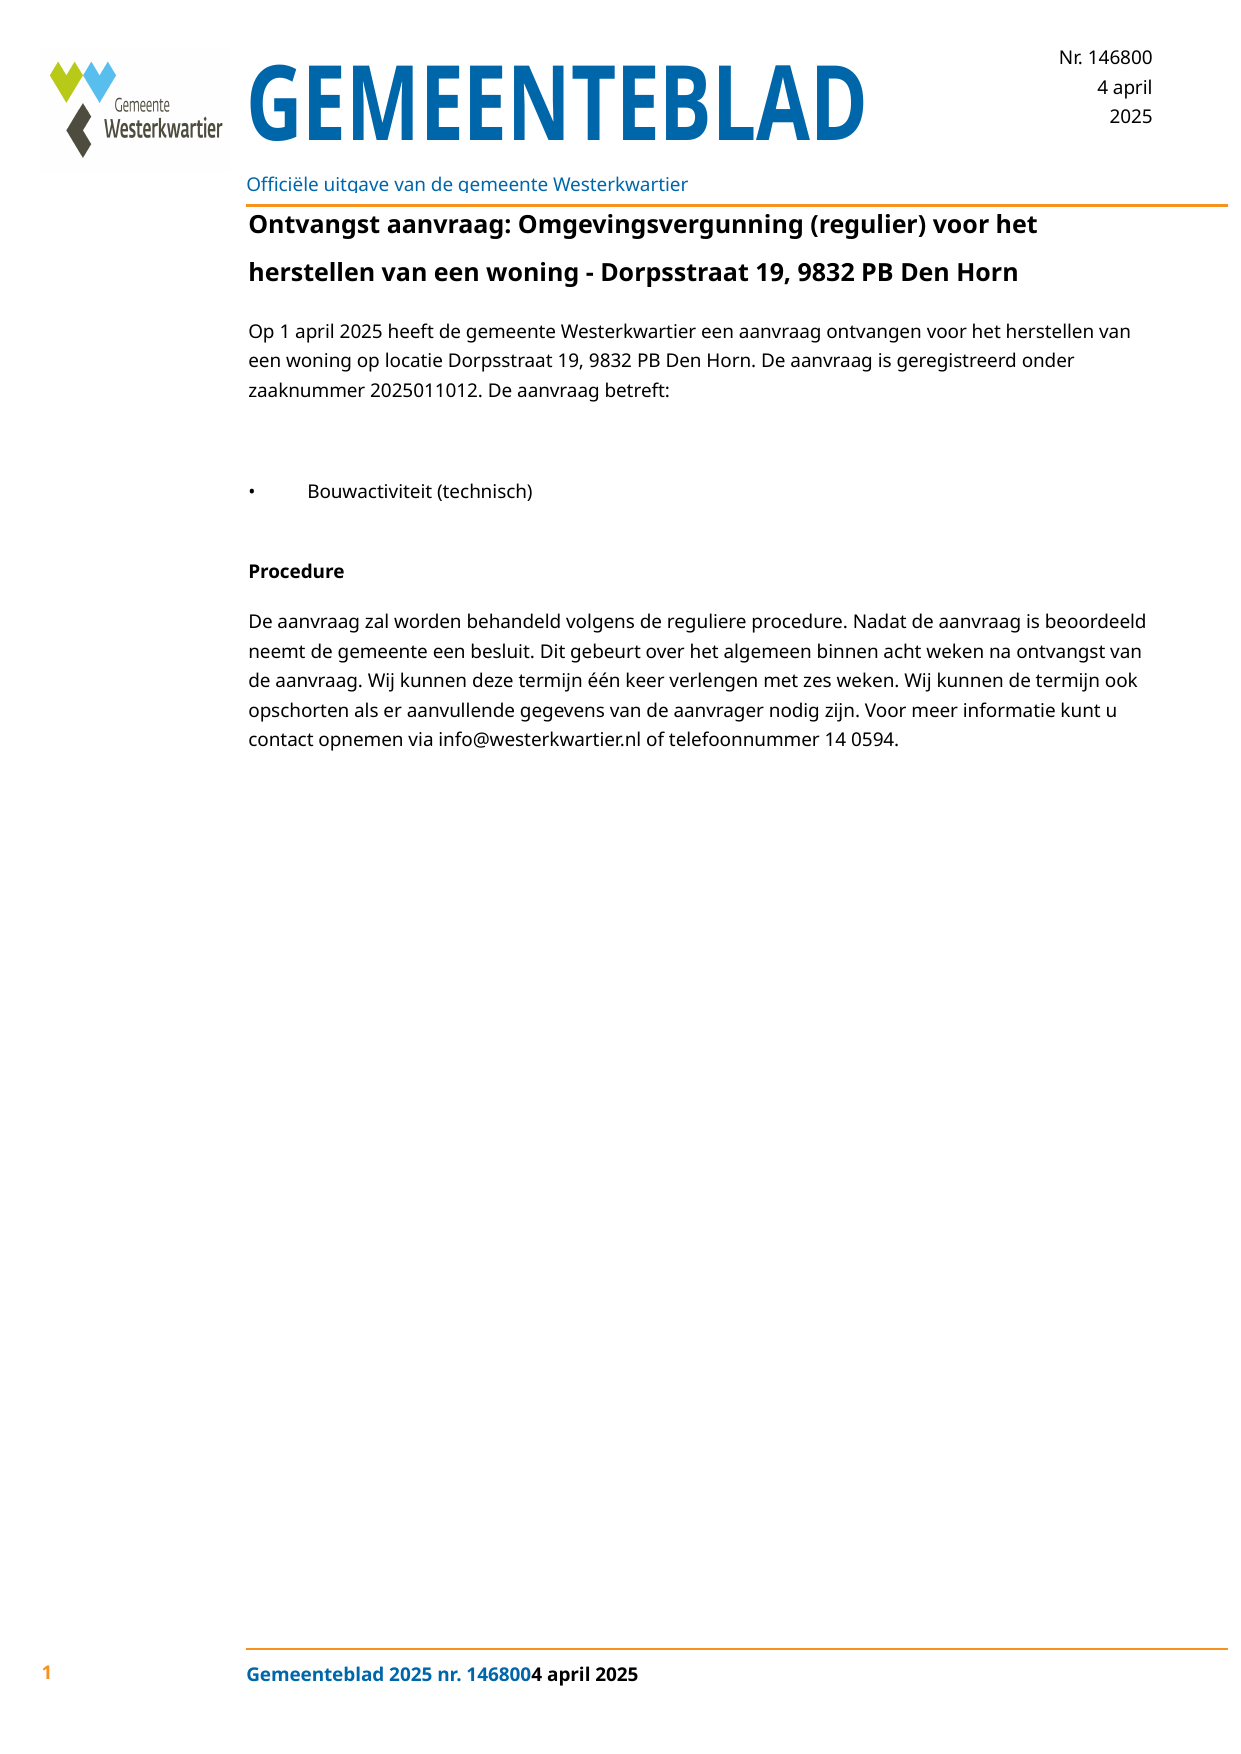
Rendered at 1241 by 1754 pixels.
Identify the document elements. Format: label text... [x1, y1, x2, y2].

list Bouwactiviteit (technisch) [248, 478, 1152, 504]
text Ontvangst aanvraag: Omgevingsvergunning (regulier) voor het herstellen van een woning - Dorpsstraat 19, 9832 PB Den Horn [248, 207, 1152, 288]
picture [41, 47, 231, 172]
text De aanvraag zal worden behandeld volgens de reguliere procedure. Nadat de aanvraag is beoordeeld neemt de gemeente een besluit. Dit gebeurt over het algemeen binnen acht weken na ontvangst van de aanvraag. Wij kunnen deze termijn één keer verlengen met zes weken. Wij kunnen de termijn ook opschorten als er aanvullende gegevens van de aanvrager nodig zijn. Voor meer informatie kunt u contact opnemen via info@westerkwartier.nl of telefoonnummer 14 0594. [248, 608, 1152, 752]
text Procedure [248, 558, 1152, 584]
text Op 1 april 2025 heeft de gemeente Westerkwartier een aanvraag ontvangen voor het herstellen van een woning op locatie Dorpsstraat 19, 9832 PB Den Horn. De aanvraag is geregistreerd onder zaaknummer 2025011012. De aanvraag betreft: [248, 318, 1152, 403]
